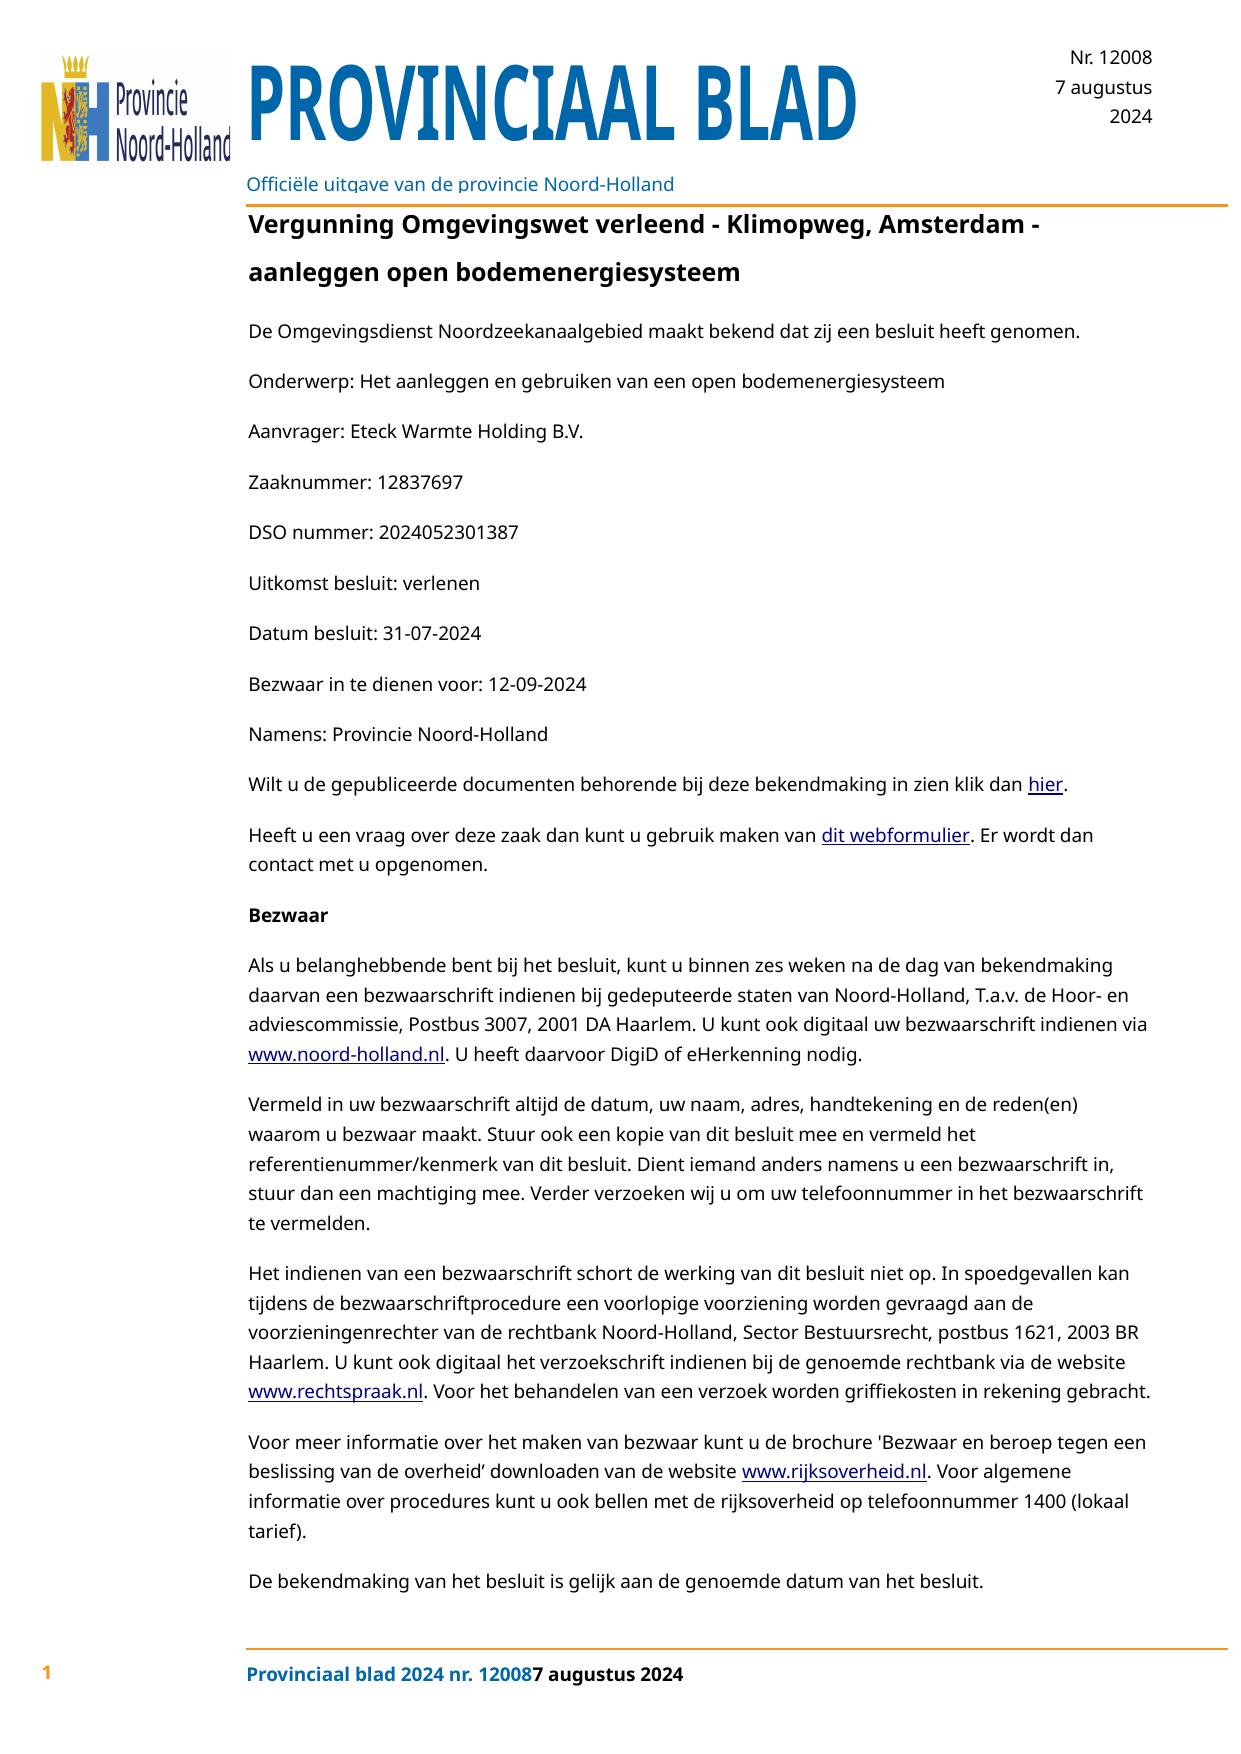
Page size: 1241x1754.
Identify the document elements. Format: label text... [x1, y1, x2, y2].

text Namens: Provincie Noord-Holland [248, 721, 1152, 747]
text De Omgevingsdienst Noordzeekanaalgebied maakt bekend dat zij een besluit heeft genomen. [248, 318, 1152, 344]
text De bekendmaking van het besluit is gelijk aan de genoemde datum van het besluit. [248, 1568, 1152, 1594]
text Voor meer informatie over het maken van bezwaar kunt u de brochure 'Bezwaar en beroep tegen een beslissing van de overheid’ downloaden van de website www.rijksoverheid.nl. Voor algemene informatie over procedures kunt u ook bellen met de rijksoverheid op telefoonnummer 1400 (lokaal tarief). [248, 1429, 1152, 1544]
text Bezwaar in te dienen voor: 12-09-2024 [248, 671, 1152, 697]
text Aanvrager: Eteck Warmte Holding B.V. [248, 419, 1152, 444]
text Heeft u een vraag over deze zaak dan kunt u gebruik maken van dit webformulier. Er wordt dan contact met u opgenomen. [248, 822, 1152, 877]
text Uitkomst besluit: verlenen [248, 570, 1152, 596]
text DSO nummer: 2024052301387 [248, 519, 1152, 545]
text Onderwerp: Het aanleggen en gebruiken van een open bodemenergiesysteem [248, 368, 1152, 394]
text Zaaknummer: 12837697 [248, 469, 1152, 495]
text Als u belanghebbende bent bij het besluit, kunt u binnen zes weken na de dag van bekendmaking daarvan een bezwaarschrift indienen bij gedeputeerde staten van Noord-Holland, T.a.v. de Hoor- en adviescommissie, Postbus 3007, 2001 DA Haarlem. U kunt ook digitaal uw bezwaarschrift indienen via www.noord-holland.nl. U heeft daarvoor DigiD of eHerkenning nodig. [248, 952, 1152, 1067]
picture [41, 47, 231, 172]
text Het indienen van een bezwaarschrift schort de werking van dit besluit niet op. In spoedgevallen kan tijdens de bezwaarschriftprocedure een voorlopige voorziening worden gevraagd aan de voorzieningenrechter van de rechtbank Noord-Holland, Sector Bestuursrecht, postbus 1621, 2003 BR Haarlem. U kunt ook digitaal het verzoekschrift indienen bij de genoemde rechtbank via de website www.rechtspraak.nl. Voor het behandelen van een verzoek worden griffiekosten in rekening gebracht. [248, 1260, 1152, 1404]
text Vermeld in uw bezwaarschrift altijd de datum, uw naam, adres, handtekening en de reden(en) waarom u bezwaar maakt. Stuur ook een kopie van dit besluit mee en vermeld het referentienummer/kenmerk van dit besluit. Dient iemand anders namens u een bezwaarschrift in, stuur dan een machtiging mee. Verder verzoeken wij u om uw telefoonnummer in het bezwaarschrift te vermelden. [248, 1092, 1152, 1236]
text Wilt u de gepubliceerde documenten behorende bij deze bekendmaking in zien klik dan hier. [248, 772, 1152, 797]
text Datum besluit: 31-07-2024 [248, 620, 1152, 646]
text Vergunning Omgevingswet verleend - Klimopweg, Amsterdam - aanleggen open bodemenergiesysteem [248, 207, 1152, 288]
text Bezwaar [248, 902, 1152, 928]
